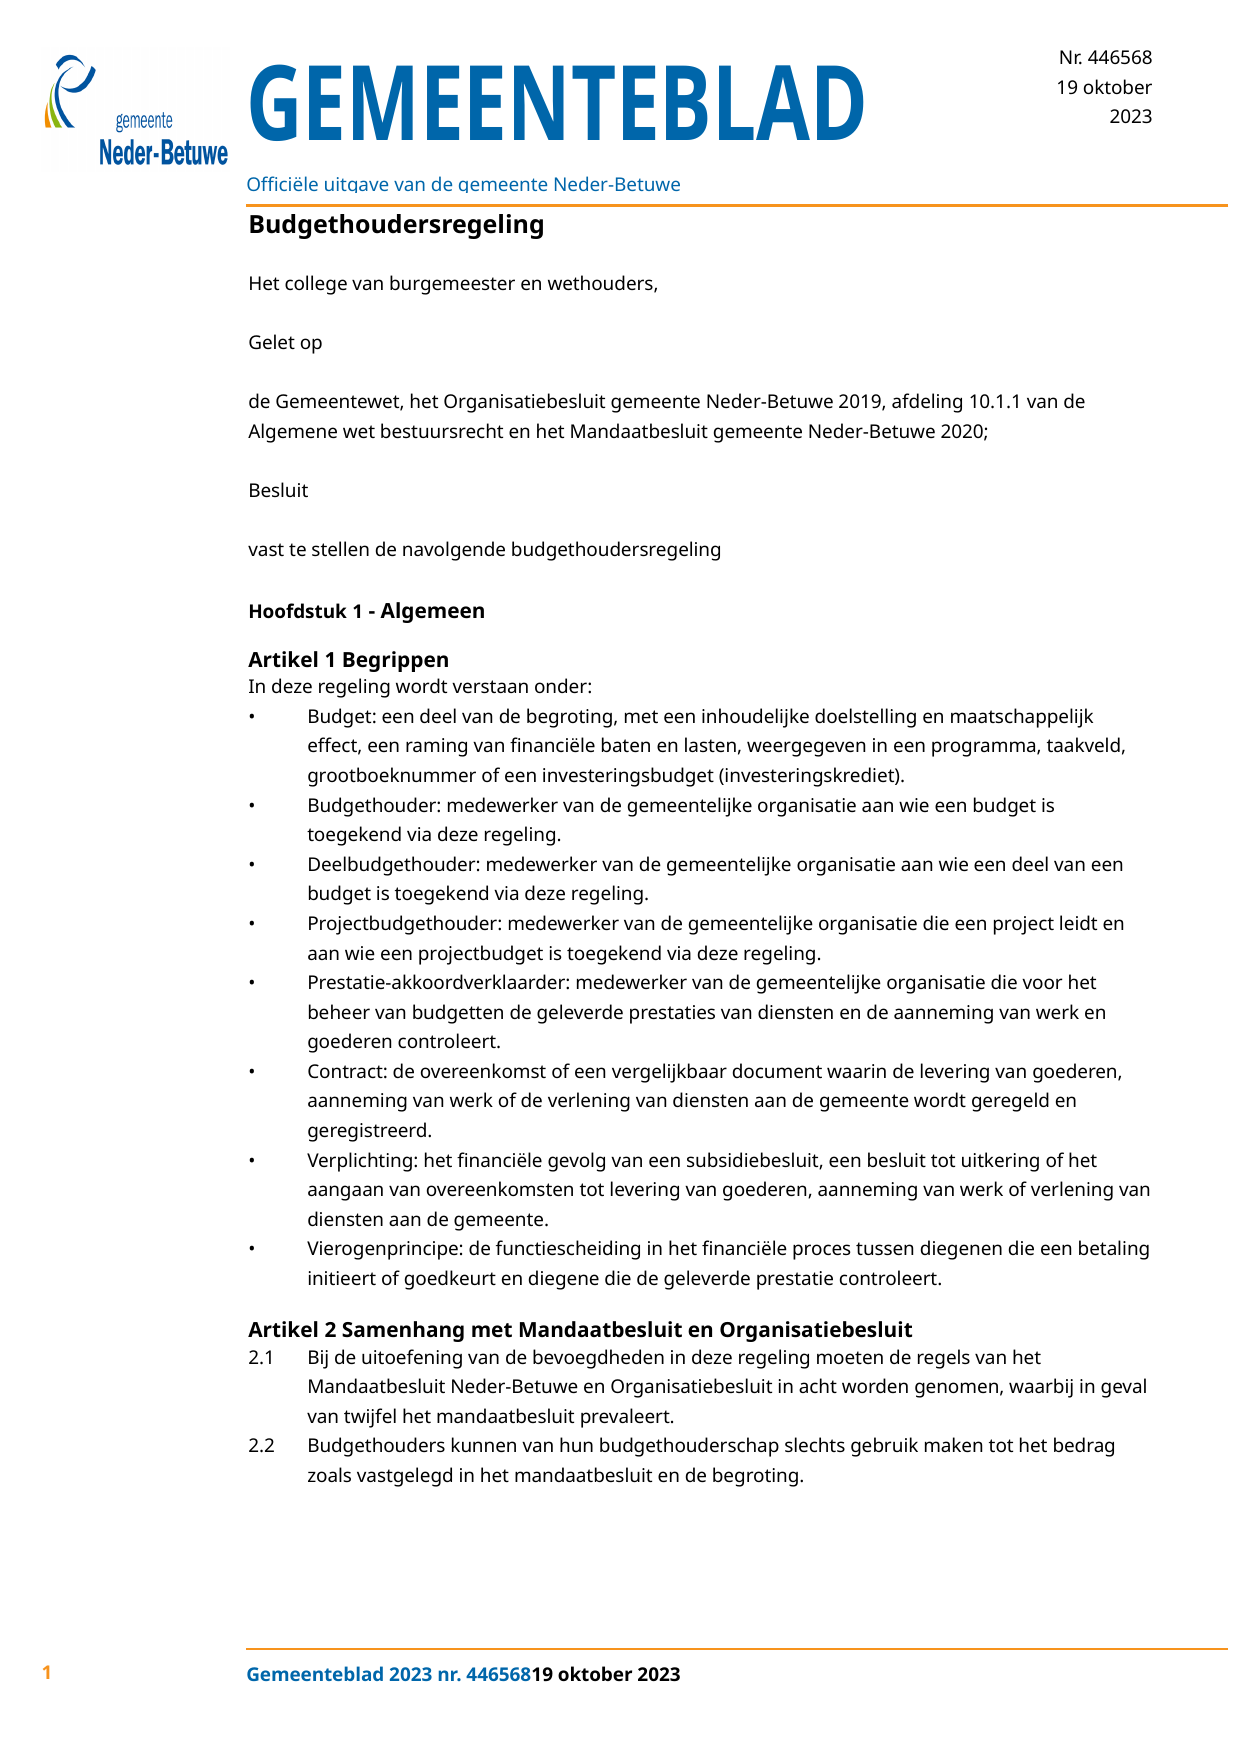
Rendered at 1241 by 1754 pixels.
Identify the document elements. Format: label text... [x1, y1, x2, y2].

list Deelbudgethouder: medewerker van de gemeentelijke organisatie aan wie een deel van een budget is toegekend via deze regeling. [248, 851, 1152, 906]
text In deze regeling wordt verstaan onder: [248, 673, 1152, 699]
text Hoofdstuk 1 - Algemeen [248, 596, 1152, 624]
list Contract: de overeenkomst of een vergelijkbaar document waarin de levering van goederen, aanneming van werk of de verlening van diensten aan de gemeente wordt geregeld en geregistreerd. [248, 1058, 1152, 1143]
text de Gemeentewet, het Organisatiebesluit gemeente Neder-Betuwe 2019, afdeling 10.1.1 van de Algemene wet bestuursrecht en het Mandaatbesluit gemeente Neder-Betuwe 2020; [248, 389, 1152, 444]
list Budgethouder: medewerker van de gemeentelijke organisatie aan wie een budget is toegekend via deze regeling. [248, 792, 1152, 847]
list Vierogenprincipe: de functiescheiding in het financiële proces tussen diegenen die een betaling initieert of goedkeurt en diegene die de geleverde prestatie controleert. [248, 1236, 1152, 1291]
list Verplichting: het financiële gevolg van een subsidiebesluit, een besluit tot uitkering of het aangaan van overeenkomsten tot levering van goederen, aanneming van werk of verlening van diensten aan de gemeente. [248, 1147, 1152, 1232]
text Gelet op [248, 329, 1152, 355]
list Bij de uitoefening van de bevoegdheden in deze regeling moeten de regels van het Mandaatbesluit Neder-Betuwe en Organisatiebesluit in acht worden genomen, waarbij in geval van twijfel het mandaatbesluit prevaleert. [248, 1344, 1152, 1429]
text Artikel 1 Begrippen [248, 645, 1152, 673]
text Besluit [248, 477, 1152, 503]
text Het college van burgemeester en wethouders, [248, 270, 1152, 296]
text vast te stellen de navolgende budgethoudersregeling [248, 537, 1152, 562]
list Budget: een deel van de begroting, met een inhoudelijke doelstelling en maatschappelijk effect, een raming van financiële baten en lasten, weergegeven in een programma, taakveld, grootboeknummer of een investeringsbudget (investeringskrediet). [248, 703, 1152, 788]
list Prestatie-akkoordverklaarder: medewerker van de gemeentelijke organisatie die voor het beheer van budgetten de geleverde prestaties van diensten en de aanneming van werk en goederen controleert. [248, 969, 1152, 1054]
list Projectbudgethouder: medewerker van de gemeentelijke organisatie die een project leidt en aan wie een projectbudget is toegekend via deze regeling. [248, 910, 1152, 965]
text Budgethoudersregeling [248, 207, 1152, 241]
picture [41, 47, 231, 172]
text Artikel 2 Samenhang met Mandaatbesluit en Organisatiebesluit [248, 1316, 1152, 1344]
list Budgethouders kunnen van hun budgethouderschap slechts gebruik maken tot het bedrag zoals vastgelegd in het mandaatbesluit en de begroting. [248, 1433, 1152, 1488]
